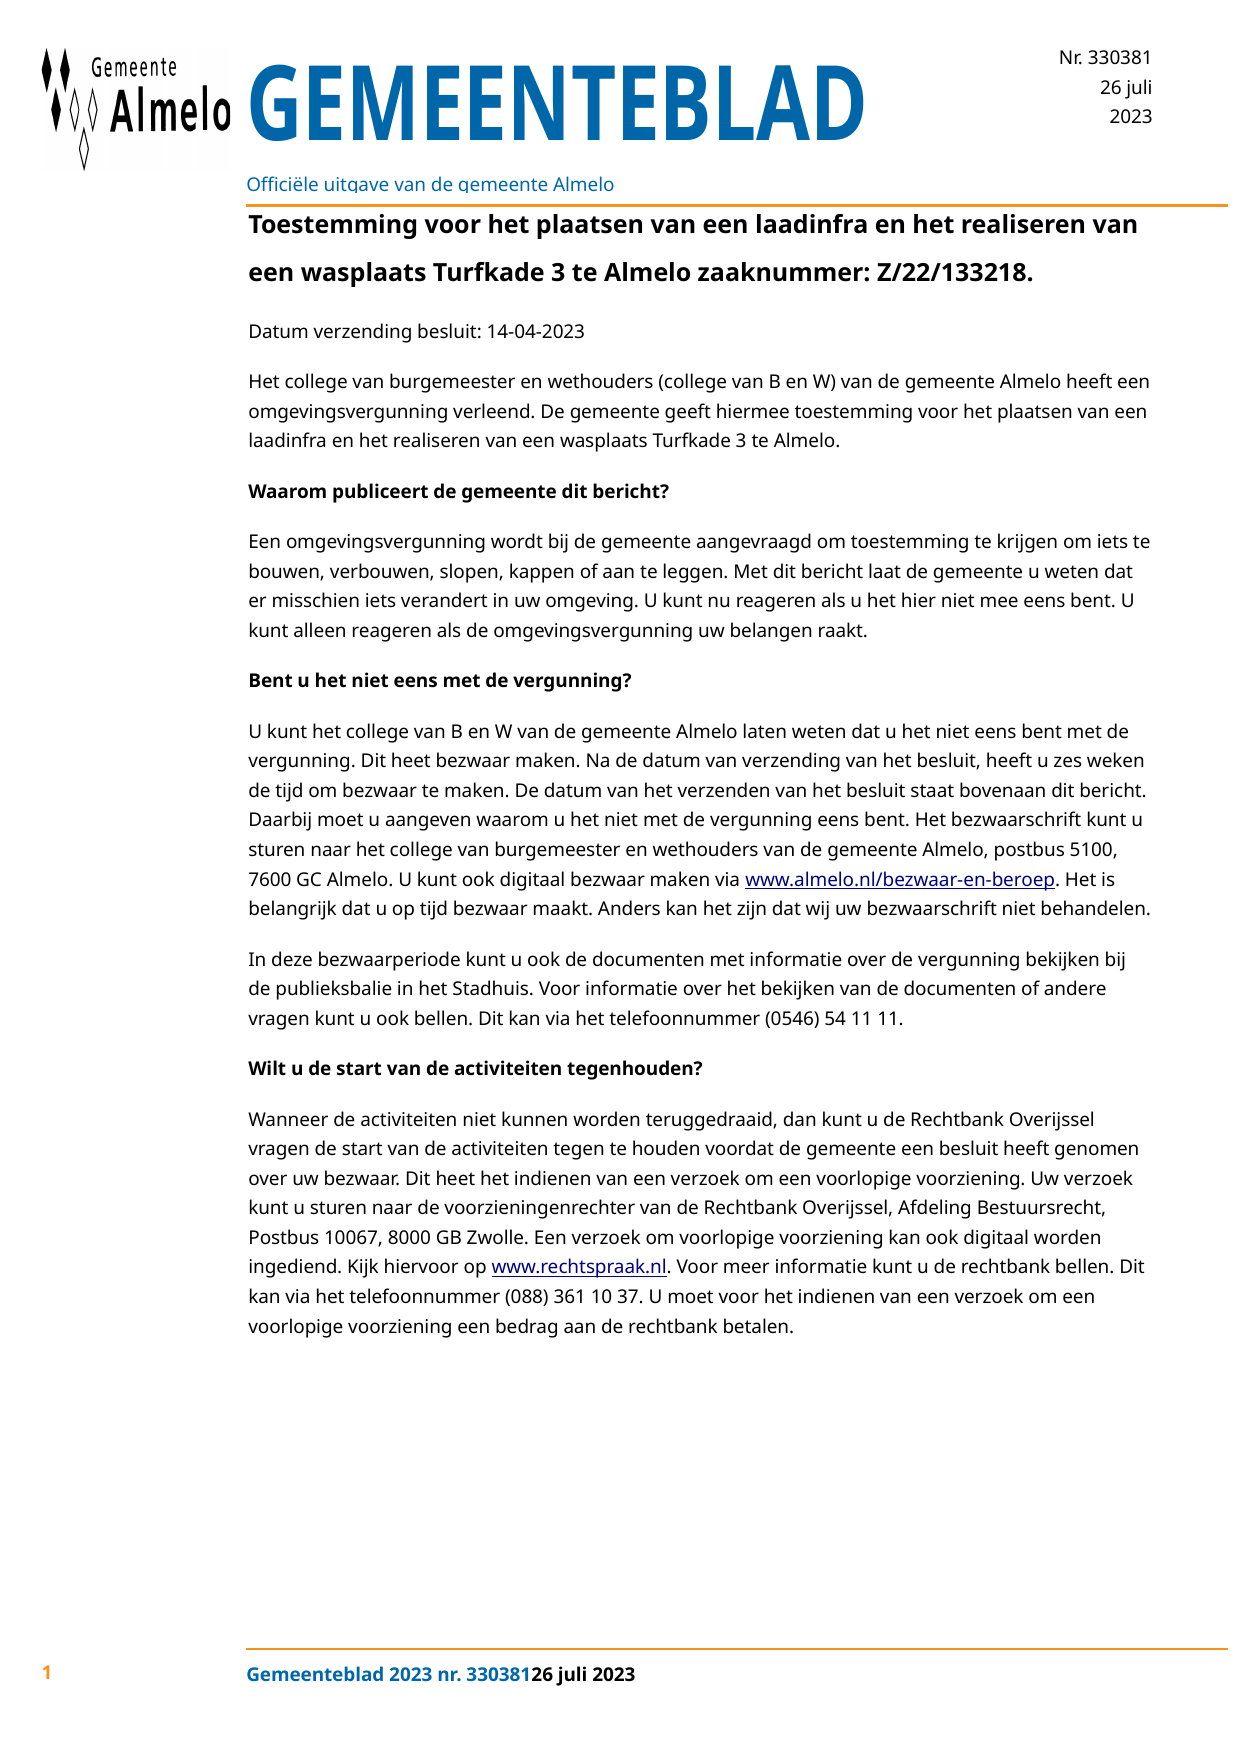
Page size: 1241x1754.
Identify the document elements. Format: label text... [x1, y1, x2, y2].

text Waarom publiceert de gemeente dit bericht? [248, 478, 1152, 504]
text Wilt u de start van de activiteiten tegenhouden? [248, 1055, 1152, 1081]
text Toestemming voor het plaatsen van een laadinfra en het realiseren van een wasplaats Turfkade 3 te Almelo zaaknummer: Z/22/133218. [248, 207, 1152, 288]
text U kunt het college van B en W van de gemeente Almelo laten weten dat u het niet eens bent met de vergunning. Dit heet bezwaar maken. Na de datum van verzending van het besluit, heeft u zes weken de tijd om bezwaar te maken. De datum van het verzenden van het besluit staat bovenaan dit bericht. Daarbij moet u aangeven waarom u het niet met de vergunning eens bent. Het bezwaarschrift kunt u sturen naar het college van burgemeester en wethouders van de gemeente Almelo, postbus 5100, 7600 GC Almelo. U kunt ook digitaal bezwaar maken via www.almelo.nl/bezwaar-en-beroep. Het is belangrijk dat u op tijd bezwaar maakt. Anders kan het zijn dat wij uw bezwaarschrift niet behandelen. [248, 718, 1152, 921]
text Datum verzending besluit: 14-04-2023 [248, 318, 1152, 344]
text Bent u het niet eens met de vergunning? [248, 667, 1152, 693]
picture [41, 47, 231, 172]
text Wanneer de activiteiten niet kunnen worden teruggedraaid, dan kunt u de Rechtbank Overijssel vragen de start van de activiteiten tegen te houden voordat de gemeente een besluit heeft genomen over uw bezwaar. Dit heet het indienen van een verzoek om een voorlopige voorziening. Uw verzoek kunt u sturen naar de voorzieningenrechter van de Rechtbank Overijssel, Afdeling Bestuursrecht, Postbus 10067, 8000 GB Zwolle. Een verzoek om voorlopige voorziening kan ook digitaal worden ingediend. Kijk hiervoor op www.rechtspraak.nl. Voor meer informatie kunt u de rechtbank bellen. Dit kan via het telefoonnummer (088) 361 10 37. U moet voor het indienen van een verzoek om een voorlopige voorziening een bedrag aan de rechtbank betalen. [248, 1106, 1152, 1339]
text Het college van burgemeester en wethouders (college van B en W) van de gemeente Almelo heeft een omgevingsvergunning verleend. De gemeente geeft hiermee toestemming voor het plaatsen van een laadinfra en het realiseren van een wasplaats Turfkade 3 te Almelo. [248, 368, 1152, 453]
text Een omgevingsvergunning wordt bij de gemeente aangevraagd om toestemming te krijgen om iets te bouwen, verbouwen, slopen, kappen of aan te leggen. Met dit bericht laat de gemeente u weten dat er misschien iets verandert in uw omgeving. U kunt nu reageren als u het hier niet mee eens bent. U kunt alleen reageren als de omgevingsvergunning uw belangen raakt. [248, 528, 1152, 643]
text In deze bezwaarperiode kunt u ook de documenten met informatie over de vergunning bekijken bij de publieksbalie in het Stadhuis. Voor informatie over het bekijken van de documenten of andere vragen kunt u ook bellen. Dit kan via het telefoonnummer (0546) 54 11 11. [248, 946, 1152, 1031]
